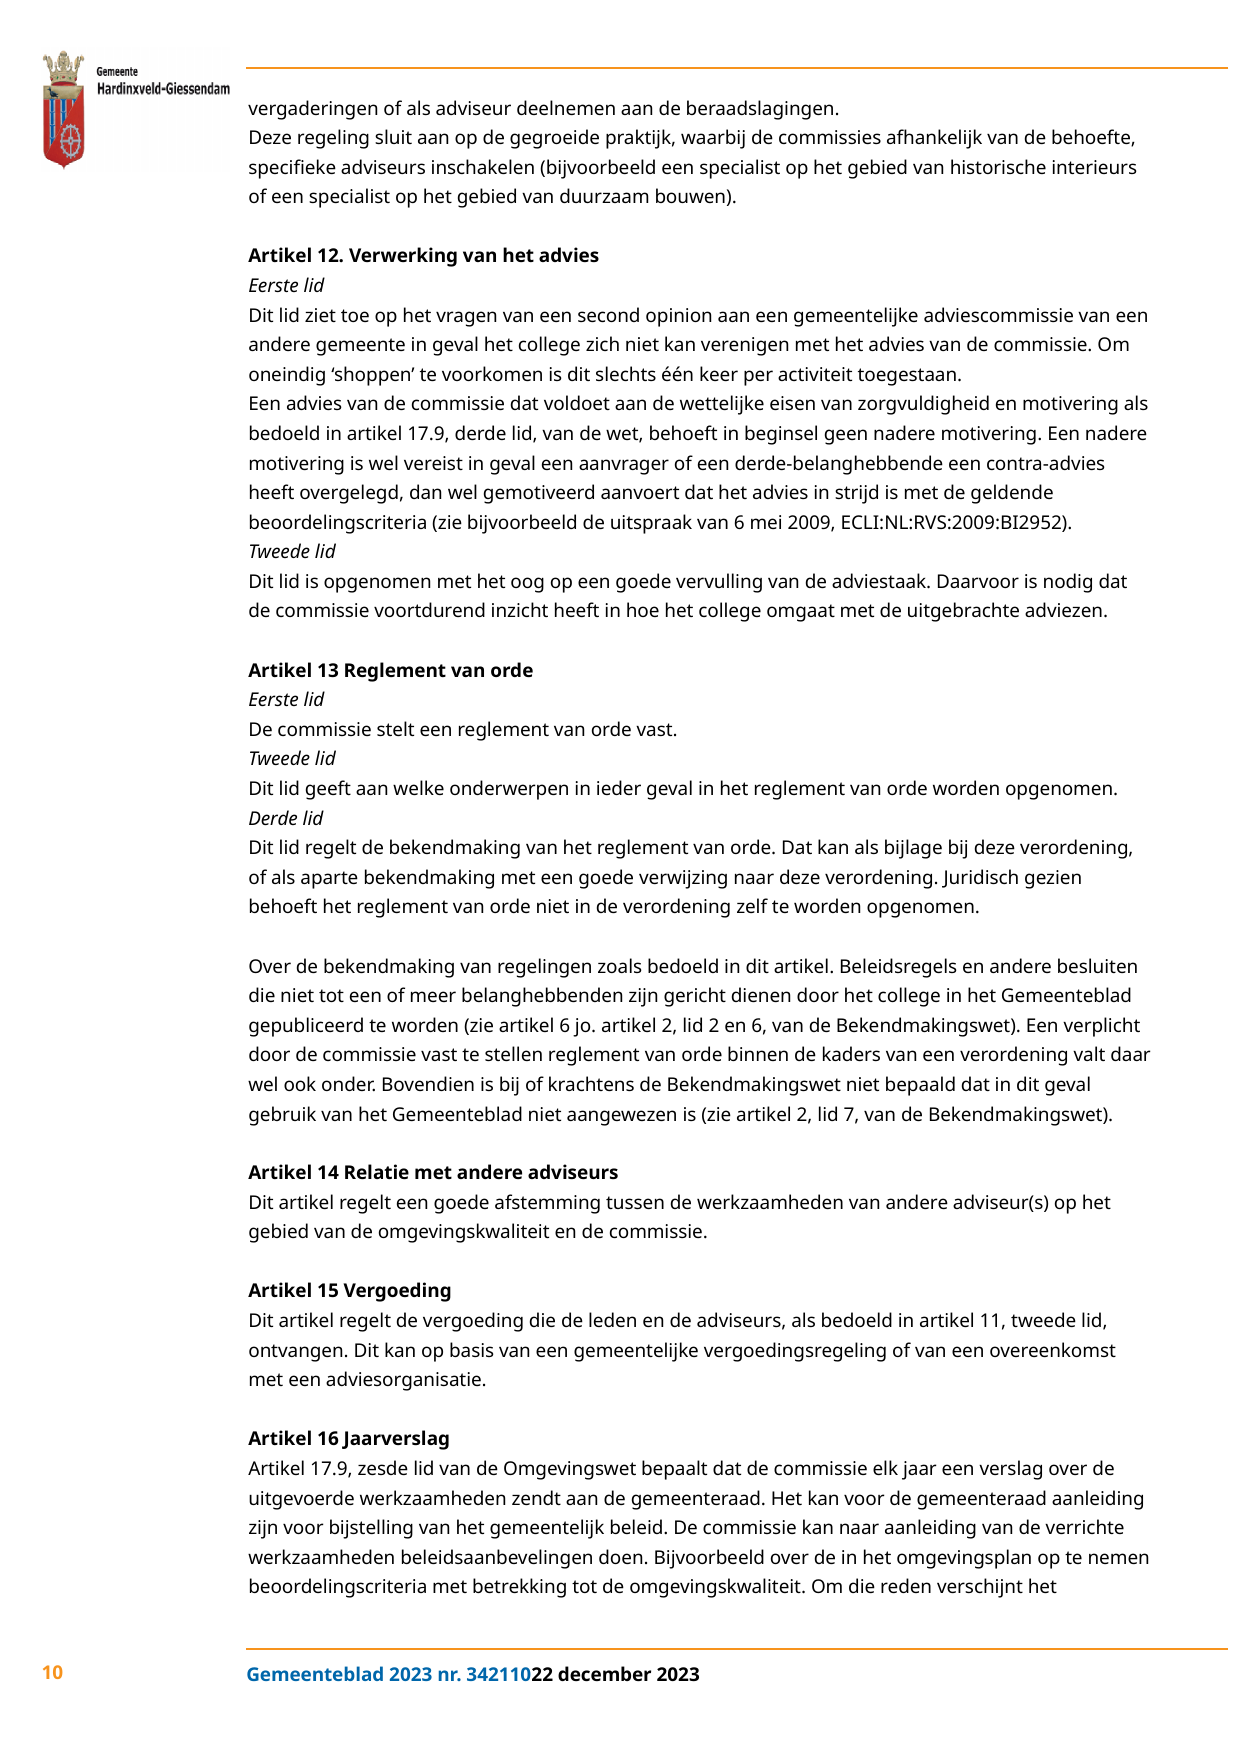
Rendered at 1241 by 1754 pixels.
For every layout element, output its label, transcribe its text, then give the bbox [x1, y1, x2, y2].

text Artikel 12. Verwerking van het advies [248, 243, 1152, 268]
text Artikel 14 Relatie met andere adviseurs [248, 1159, 1152, 1185]
text Tweede lid [248, 538, 1152, 564]
text Artikel 17.9, zesde lid van de Omgevingswet bepaalt dat de commissie elk jaar een verslag over de uitgevoerde werkzaamheden zendt aan de gemeenteraad. Het kan voor de gemeenteraad aanleiding zijn voor bijstelling van het gemeentelijk beleid. De commissie kan naar aanleiding van de verrichte werkzaamheden beleidsaanbevelingen doen. Bijvoorbeeld over de in het omgevingsplan op te nemen beoordelingscriteria met betrekking tot de omgevingskwaliteit. Om die reden verschijnt het [248, 1455, 1152, 1599]
text Dit lid geeft aan welke onderwerpen in ieder geval in het reglement van orde worden opgenomen. [248, 775, 1152, 801]
text Derde lid [248, 805, 1152, 831]
text Eerste lid [248, 272, 1152, 298]
text Dit artikel regelt de vergoeding die de leden en de adviseurs, als bedoeld in artikel 11, tweede lid, ontvangen. Dit kan op basis van een gemeentelijke vergoedingsregeling of van een overeenkomst met een adviesorganisatie. [248, 1307, 1152, 1392]
text Tweede lid [248, 746, 1152, 771]
text Een advies van de commissie dat voldoet aan de wettelijke eisen van zorgvuldigheid en motivering als bedoeld in artikel 17.9, derde lid, van de wet, behoeft in beginsel geen nadere motivering. Een nadere motivering is wel vereist in geval een aanvrager of een derde-belanghebbende een contra-advies heeft overgelegd, dan wel gemotiveerd aanvoert dat het advies in strijd is met de geldende beoordelingscriteria (zie bijvoorbeeld de uitspraak van 6 mei 2009, ECLI:NL:RVS:2009:BI2952). [248, 391, 1152, 535]
text Artikel 16 Jaarverslag [248, 1426, 1152, 1451]
text Dit lid ziet toe op het vragen van een second opinion aan een gemeentelijke adviescommissie van een andere gemeente in geval het college zich niet kan verenigen met het advies van de commissie. Om oneindig ‘shoppen’ te voorkomen is dit slechts één keer per activiteit toegestaan. [248, 302, 1152, 387]
text Deze regeling sluit aan op de gegroeide praktijk, waarbij de commissies afhankelijk van de behoefte, specifieke adviseurs inschakelen (bijvoorbeeld een specialist op het gebied van historische interieurs of een specialist op het gebied van duurzaam bouwen). [248, 124, 1152, 209]
table_header Over de bekendmaking van regelingen zoals bedoeld in dit artikel. Beleidsregels en andere besluiten die niet tot een of meer belanghebbenden zijn gericht dienen door het college in het Gemeenteblad gepubliceerd te worden (zie artikel 6 jo. artikel 2, lid 2 en 6, van de Bekendmakingswet). Een verplicht door de commissie vast te stellen reglement van orde binnen de kaders van een verordening valt daar wel ook onder. Bovendien is bij of krachtens de Bekendmakingswet niet bepaald dat in dit geval gebruik van het Gemeenteblad niet aangewezen is (zie artikel 2, lid 7, van de Bekendmakingswet). [248, 953, 1152, 1126]
text De commissie stelt een reglement van orde vast. [248, 716, 1152, 742]
text Dit artikel regelt een goede afstemming tussen de werkzaamheden van andere adviseur(s) op het gebied van de omgevingskwaliteit en de commissie. [248, 1189, 1152, 1244]
text Dit lid is opgenomen met het oog op een goede vervulling van de adviestaak. Daarvoor is nodig dat de commissie voortdurend inzicht heeft in hoe het college omgaat met de uitgebrachte adviezen. [248, 568, 1152, 623]
text Artikel 15 Vergoeding [248, 1278, 1152, 1303]
text Artikel 13 Reglement van orde [248, 657, 1152, 683]
picture [41, 47, 231, 172]
text Dit lid regelt de bekendmaking van het reglement van orde. Dat kan als bijlage bij deze verordening, of als aparte bekendmaking met een goede verwijzing naar deze verordening. Juridisch gezien behoeft het reglement van orde niet in de verordening zelf te worden opgenomen. [248, 834, 1152, 919]
text vergaderingen of als adviseur deelnemen aan de beraadslagingen. [248, 95, 1152, 121]
text Eerste lid [248, 686, 1152, 712]
